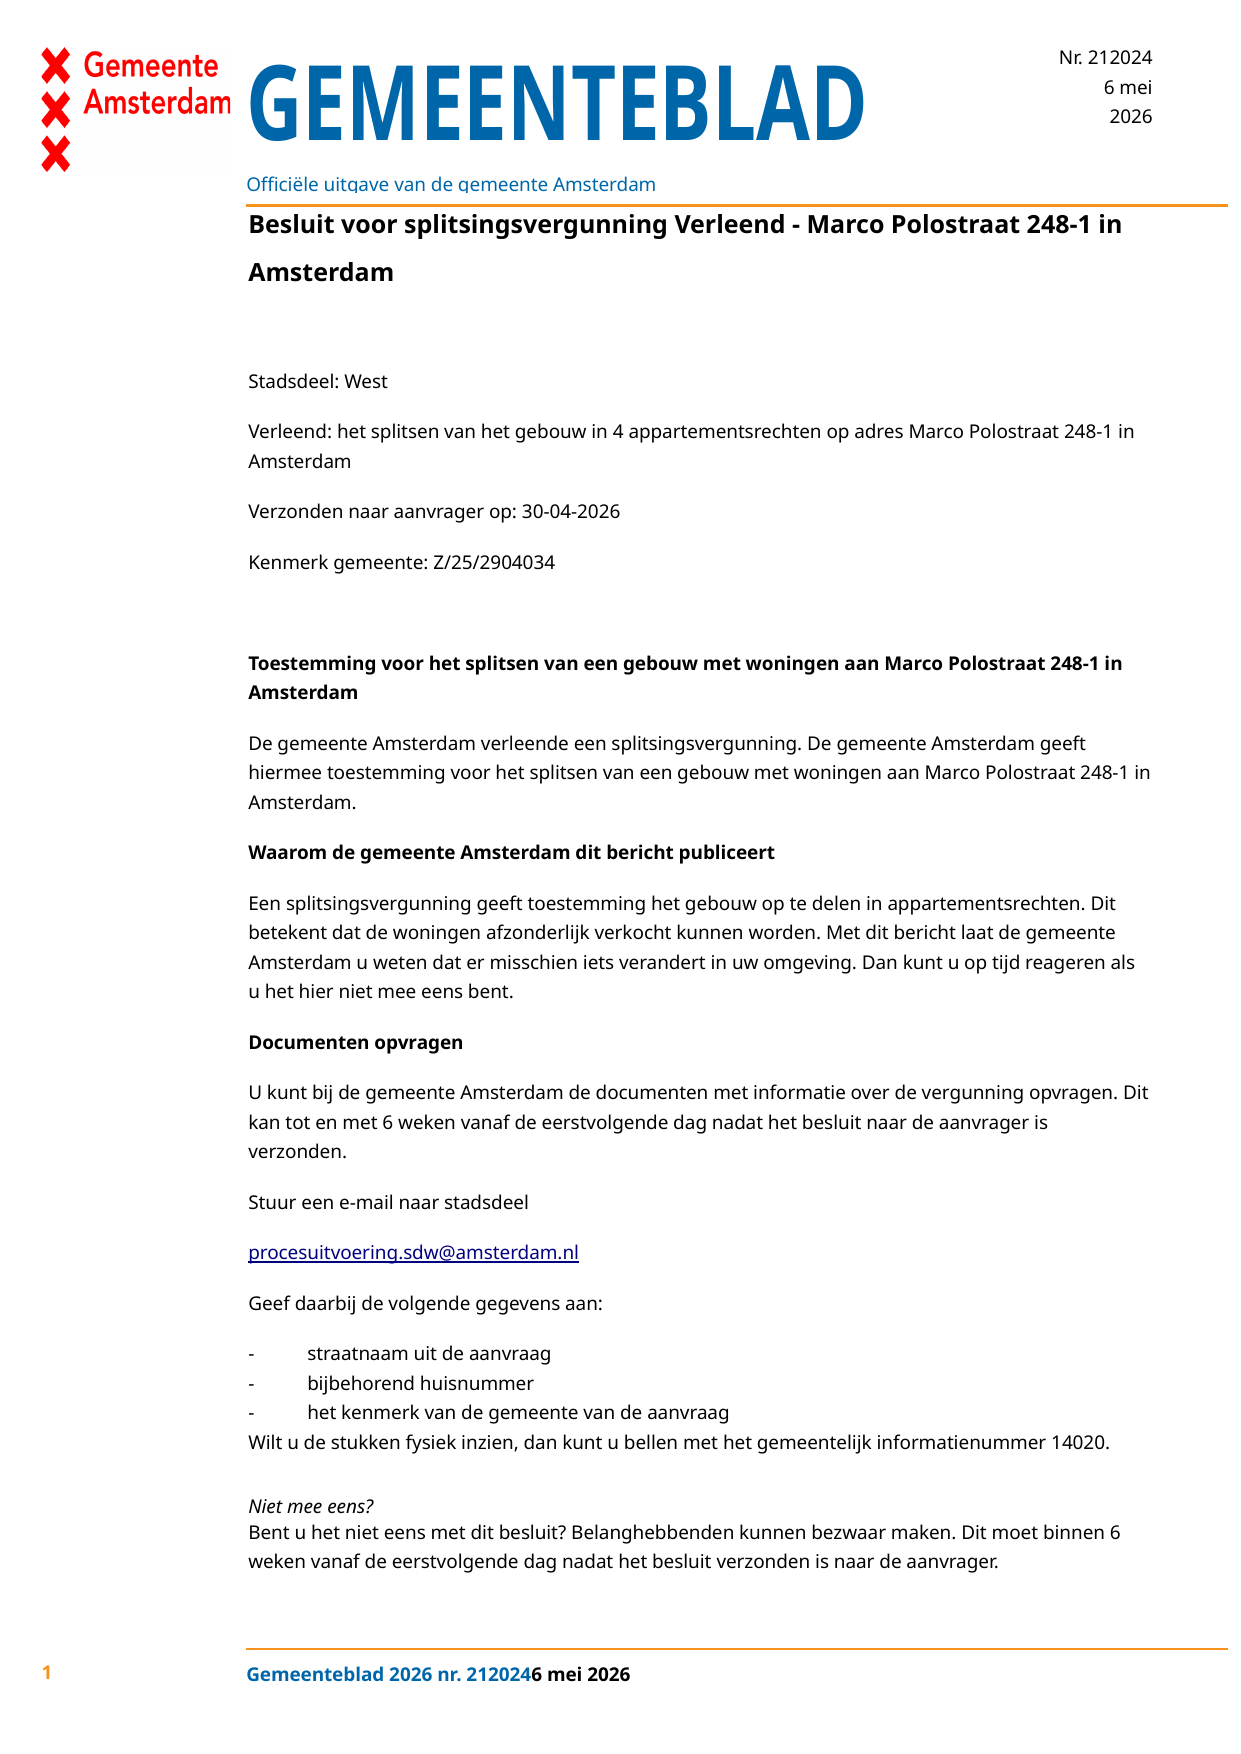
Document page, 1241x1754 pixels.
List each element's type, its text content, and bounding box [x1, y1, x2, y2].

text Verleend: het splitsen van het gebouw in 4 appartementsrechten op adres Marco Polostraat 248-1 in Amsterdam [248, 419, 1152, 474]
text U kunt bij de gemeente Amsterdam de documenten met informatie over de vergunning opvragen. Dit kan tot en met 6 weken vanaf de eerstvolgende dag nadat het besluit naar de aanvrager is verzonden. [248, 1079, 1152, 1164]
picture [41, 47, 231, 172]
text Toestemming voor het splitsen van een gebouw met woningen aan Marco Polostraat 248-1 in Amsterdam [248, 650, 1152, 705]
text Niet mee eens? [248, 1493, 1152, 1519]
text Kenmerk gemeente: Z/25/2904034 [248, 549, 1152, 575]
text Stadsdeel: West [248, 368, 1152, 394]
text Geef daarbij de volgende gegevens aan: [248, 1290, 1152, 1316]
text Verzonden naar aanvrager op: 30-04-2026 [248, 499, 1152, 524]
text Documenten opvragen [248, 1029, 1152, 1055]
list straatnaam uit de aanvraag [248, 1340, 1152, 1366]
text Wilt u de stukken fysiek inzien, dan kunt u bellen met het gemeentelijk informatienummer 14020. [248, 1429, 1152, 1455]
text De gemeente Amsterdam verleende een splitsingsvergunning. De gemeente Amsterdam geeft hiermee toestemming voor het splitsen van een gebouw met woningen aan Marco Polostraat 248-1 in Amsterdam. [248, 730, 1152, 815]
list bijbehorend huisnummer [248, 1370, 1152, 1396]
list het kenmerk van de gemeente van de aanvraag [248, 1399, 1152, 1425]
text Stuur een e-mail naar stadsdeel [248, 1189, 1152, 1215]
text Bent u het niet eens met dit besluit? Belanghebbenden kunnen bezwaar maken. Dit moet binnen 6 weken vanaf de eerstvolgende dag nadat het besluit verzonden is naar de aanvrager. [248, 1519, 1152, 1574]
text Besluit voor splitsingsvergunning Verleend - Marco Polostraat 248-1 in Amsterdam [248, 207, 1152, 288]
text procesuitvoering.sdw@amsterdam.nl [248, 1239, 1152, 1265]
text Een splitsingsvergunning geeft toestemming het gebouw op te delen in appartementsrechten. Dit betekent dat de woningen afzonderlijk verkocht kunnen worden. Met dit bericht laat de gemeente Amsterdam u weten dat er misschien iets verandert in uw omgeving. Dan kunt u op tijd reageren als u het hier niet mee eens bent. [248, 890, 1152, 1004]
text Waarom de gemeente Amsterdam dit bericht publiceert [248, 839, 1152, 865]
